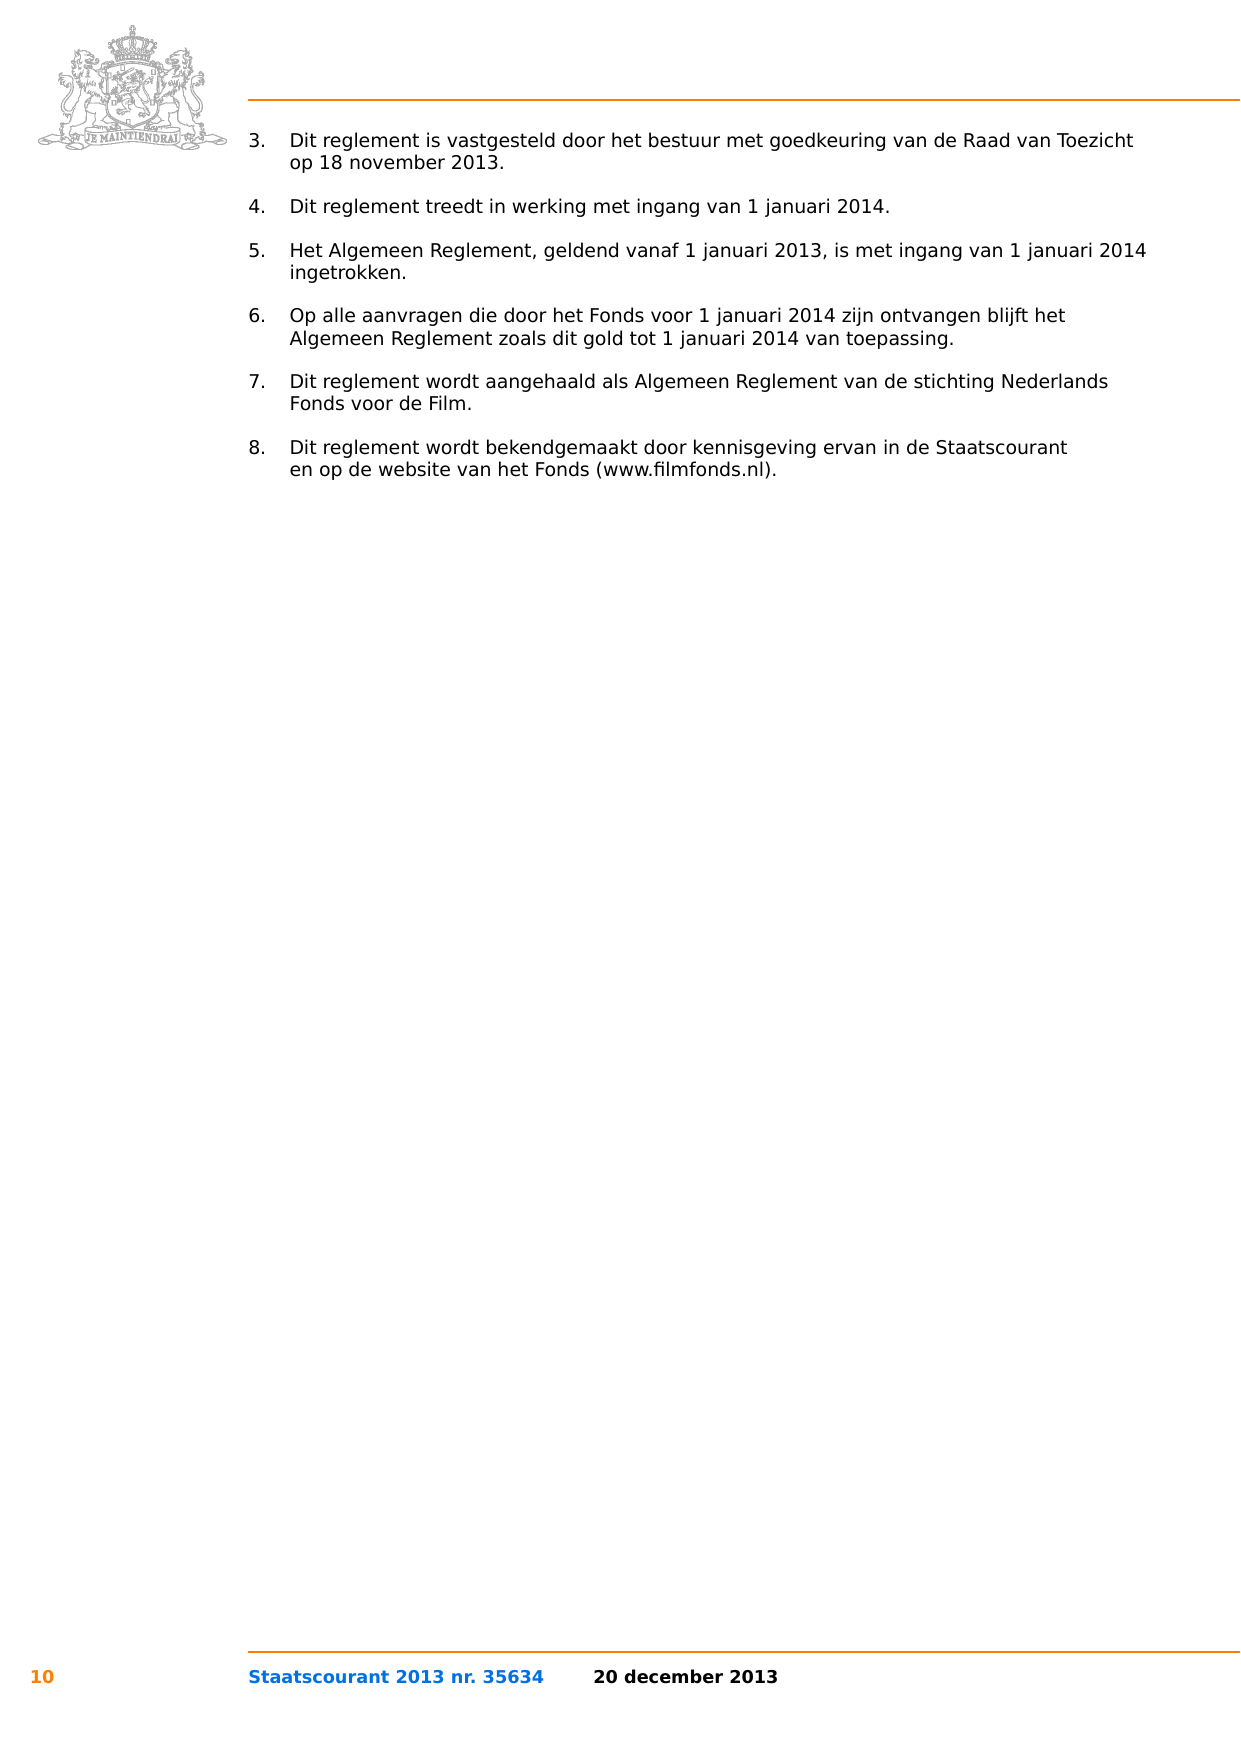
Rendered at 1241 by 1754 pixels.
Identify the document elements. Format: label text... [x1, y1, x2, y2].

text 3. Dit reglement is vastgesteld door het bestuur met goedkeuring van de Raad van Toezicht op 18 november 2013. [248, 130, 1163, 174]
text 4. Dit reglement treedt in werking met ingang van 1 januari 2014. [248, 196, 1163, 218]
text 5. Het Algemeen Reglement, geldend vanaf 1 januari 2013, is met ingang van 1 januari 2014 ingetrokken. [248, 239, 1163, 283]
text 7. Dit reglement wordt aangehaald als Algemeen Reglement van de stichting Nederlands Fonds voor de Film. [248, 371, 1163, 415]
text en op de website van het Fonds (www.filmfonds.nl). [289, 459, 1163, 481]
picture [38, 25, 227, 150]
text 8. Dit reglement wordt bekendgemaakt door kennisgeving ervan in de Staatscourant [248, 437, 1163, 459]
text 6. Op alle aanvragen die door het Fonds voor 1 januari 2014 zijn ontvangen blijft het Algemeen Reglement zoals dit gold tot 1 januari 2014 van toepassing. [248, 305, 1163, 349]
